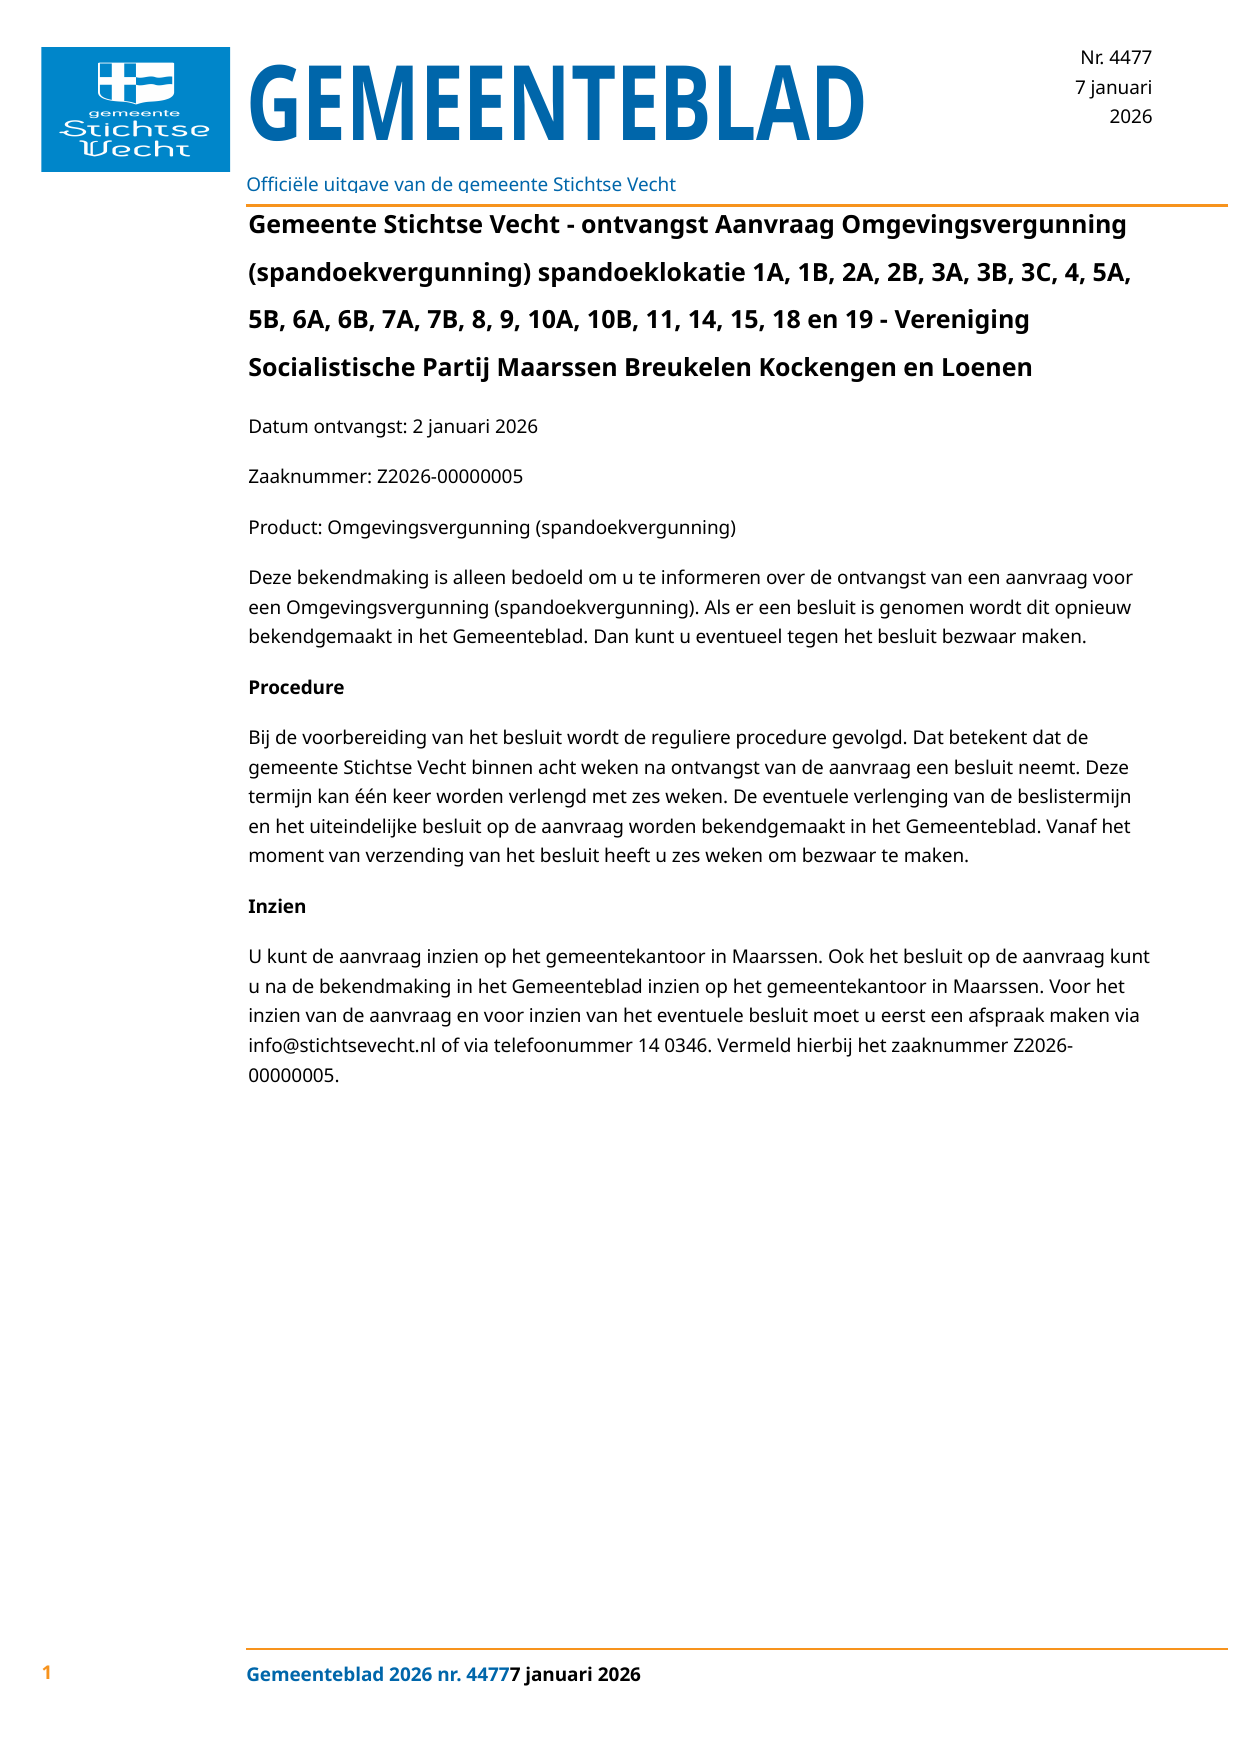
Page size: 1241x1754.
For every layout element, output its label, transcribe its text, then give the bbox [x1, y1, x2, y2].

text U kunt de aanvraag inzien op het gemeentekantoor in Maarssen. Ook het besluit op de aanvraag kunt u na de bekendmaking in het Gemeenteblad inzien op het gemeentekantoor in Maarssen. Voor het inzien van de aanvraag en voor inzien van het eventuele besluit moet u eerst een afspraak maken via info@stichtsevecht.nl of via telefoonummer 14 0346. Vermeld hierbij het zaaknummer Z2026-00000005. [248, 943, 1152, 1088]
text Zaaknummer: Z2026-00000005 [248, 463, 1152, 489]
text Procedure [248, 674, 1152, 700]
text Deze bekendmaking is alleen bedoeld om u te informeren over de ontvangst van een aanvraag voor een Omgevingsvergunning (spandoekvergunning). Als er een besluit is genomen wordt dit opnieuw bekendgemaakt in het Gemeenteblad. Dan kunt u eventueel tegen het besluit bezwaar maken. [248, 564, 1152, 649]
picture [137, 63, 174, 103]
text Datum ontvangst: 2 januari 2026 [248, 413, 1152, 439]
text Gemeente Stichtse Vecht - ontvangst Aanvraag Omgevingsvergunning (spandoekvergunning) spandoeklokatie 1A, 1B, 2A, 2B, 3A, 3B, 3C, 4, 5A, 5B, 6A, 6B, 7A, 7B, 8, 9, 10A, 10B, 11, 14, 15, 18 en 19 - Vereniging Socialistische Partij Maarssen Breukelen Kockengen en Loenen [248, 207, 1152, 384]
text Product: Omgevingsvergunning (spandoekvergunning) [248, 514, 1152, 540]
text Bij de voorbereiding van het besluit wordt de reguliere procedure gevolgd. Dat betekent dat de gemeente Stichtse Vecht binnen acht weken na ontvangst van de aanvraag een besluit neemt. Deze termijn kan één keer worden verlengd met zes weken. De eventuele verlenging van de beslistermijn en het uiteindelijke besluit op de aanvraag worden bekendgemaakt in het Gemeenteblad. Vanaf het moment van verzending van het besluit heeft u zes weken om bezwaar te maken. [248, 724, 1152, 868]
text Inzien [248, 893, 1152, 919]
picture [99, 63, 135, 101]
